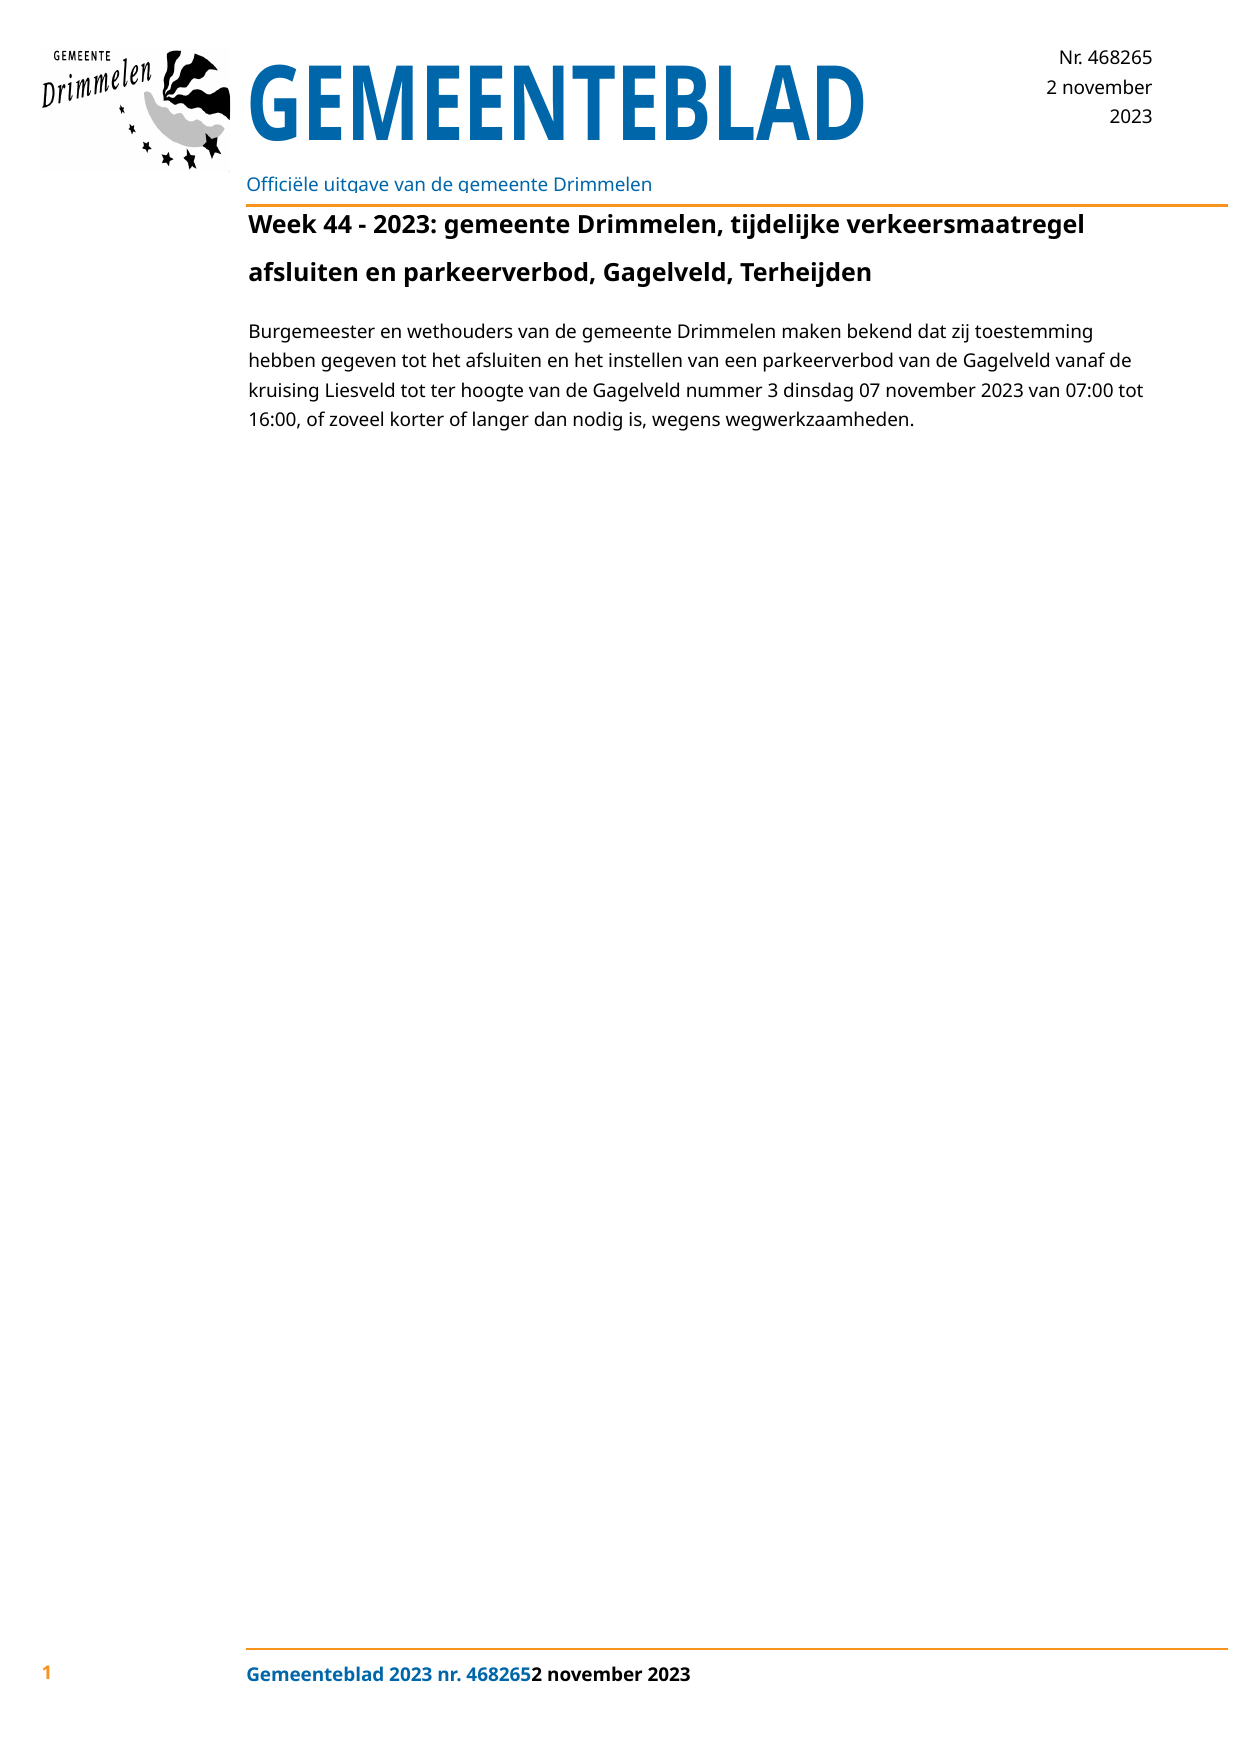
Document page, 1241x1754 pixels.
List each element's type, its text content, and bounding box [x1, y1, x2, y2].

picture [41, 47, 231, 172]
text Week 44 - 2023: gemeente Drimmelen, tijdelijke verkeersmaatregel afsluiten en parkeerverbod, Gagelveld, Terheijden [248, 207, 1152, 288]
text Burgemeester en wethouders van de gemeente Drimmelen maken bekend dat zij toestemming hebben gegeven tot het afsluiten en het instellen van een parkeerverbod van de Gagelveld vanaf de kruising Liesveld tot ter hoogte van de Gagelveld nummer 3 dinsdag 07 november 2023 van 07:00 tot 16:00, of zoveel korter of langer dan nodig is, wegens wegwerkzaamheden. [248, 318, 1152, 432]
